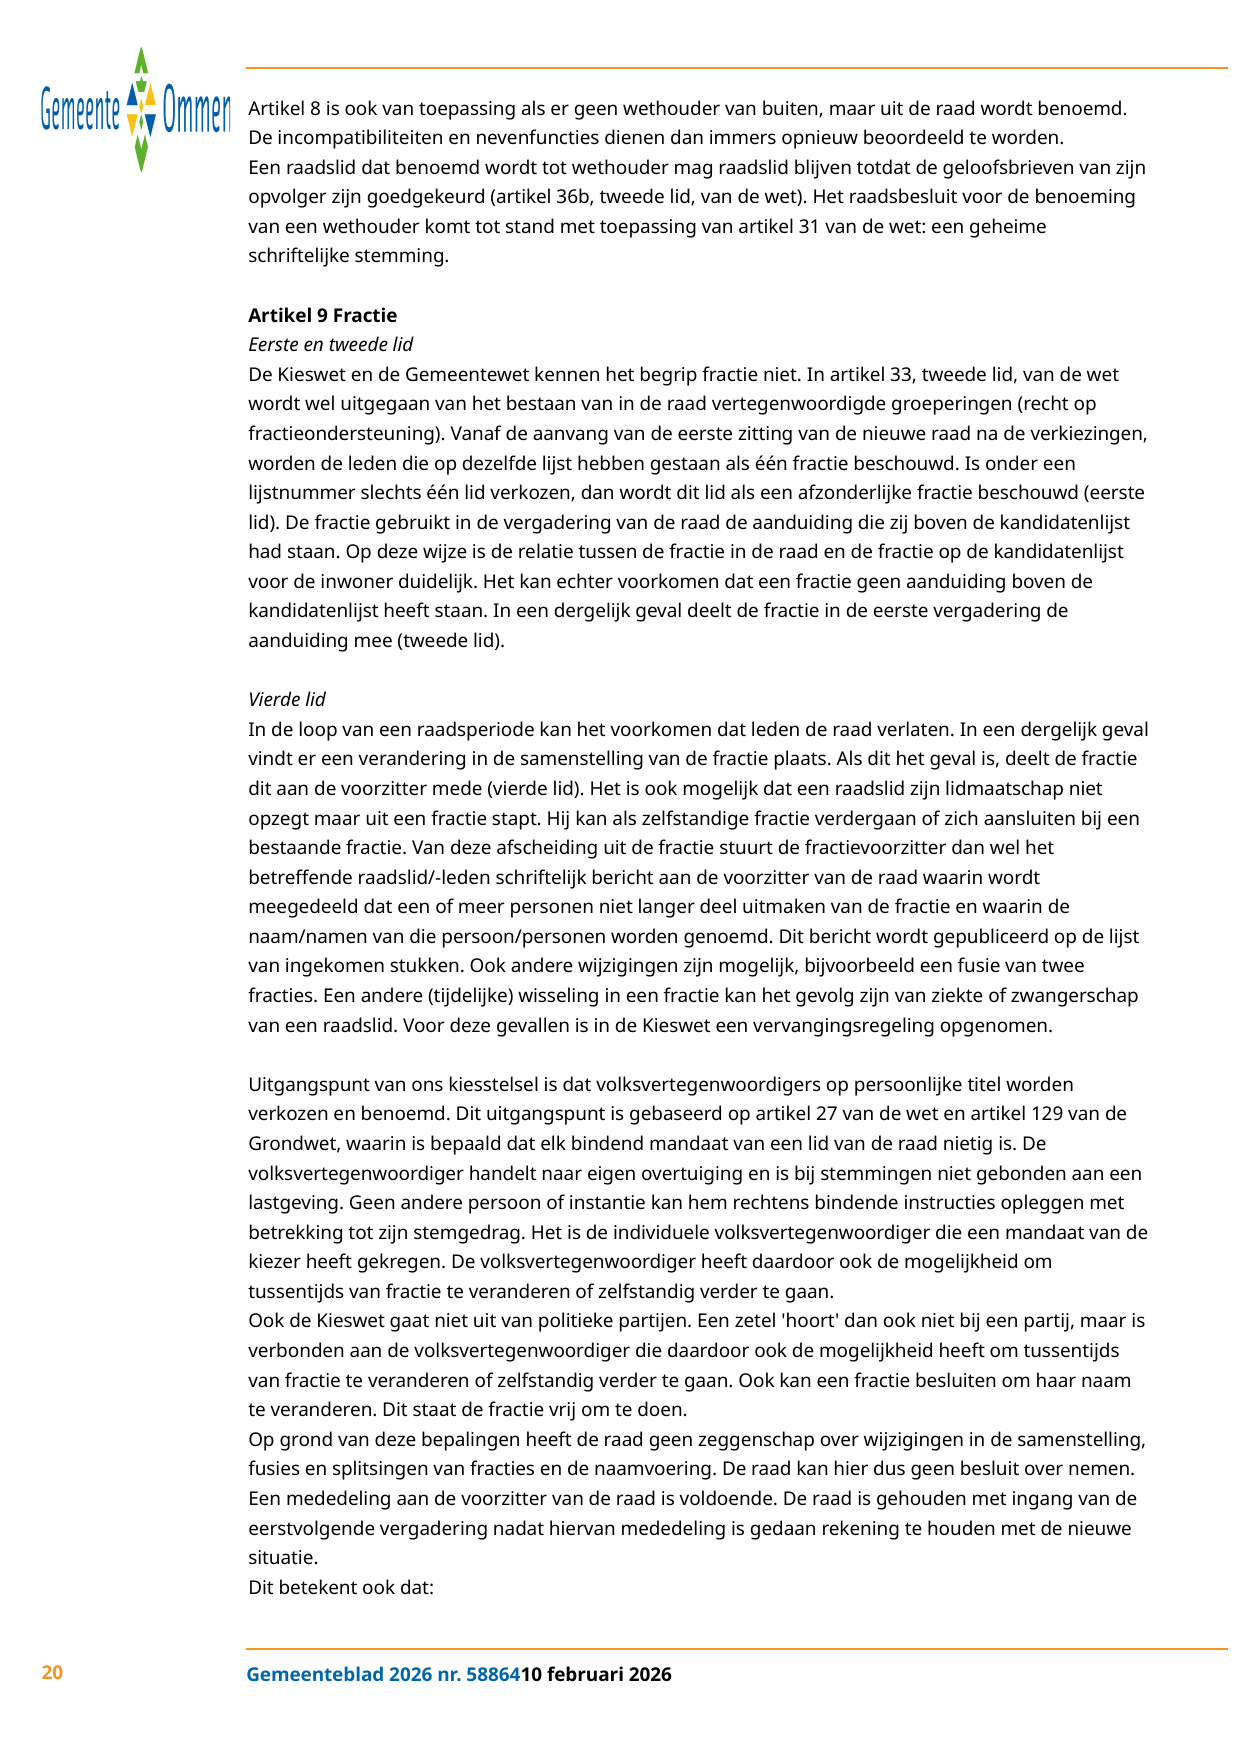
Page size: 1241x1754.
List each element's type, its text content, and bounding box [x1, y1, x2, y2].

text Uitgangspunt van ons kiesstelsel is dat volksvertegenwoordigers op persoonlijke titel worden verkozen en benoemd. Dit uitgangspunt is gebaseerd op artikel 27 van de wet en artikel 129 van de Grondwet, waarin is bepaald dat elk bindend mandaat van een lid van de raad nietig is. De volksvertegenwoordiger handelt naar eigen overtuiging en is bij stemmingen niet gebonden aan een lastgeving. Geen andere persoon of instantie kan hem rechtens bindende instructies opleggen met betrekking tot zijn stemgedrag. Het is de individuele volksvertegenwoordiger die een mandaat van de kiezer heeft gekregen. De volksvertegenwoordiger heeft daardoor ook de mogelijkheid om tussentijds van fractie te veranderen of zelfstandig verder te gaan. [248, 1071, 1152, 1304]
text Artikel 8 is ook van toepassing als er geen wethouder van buiten, maar uit de raad wordt benoemd. De incompatibiliteiten en nevenfuncties dienen dan immers opnieuw beoordeeld te worden. [248, 95, 1152, 150]
text Eerste en tweede lid [248, 331, 1152, 357]
text Dit betekent ook dat: [248, 1574, 1152, 1600]
text Op grond van deze bepalingen heeft de raad geen zeggenschap over wijzigingen in de samenstelling, fusies en splitsingen van fracties en de naamvoering. De raad kan hier dus geen besluit over nemen. Een mededeling aan de voorzitter van de raad is voldoende. De raad is gehouden met ingang van de eerstvolgende vergadering nadat hiervan mededeling is gedaan rekening te houden met de nieuwe situatie. [248, 1426, 1152, 1570]
picture [41, 47, 231, 172]
text Vierde lid [248, 686, 1152, 712]
text Een raadslid dat benoemd wordt tot wethouder mag raadslid blijven totdat de geloofsbrieven van zijn opvolger zijn goedgekeurd (artikel 36b, tweede lid, van de wet). Het raadsbesluit voor de benoeming van een wethouder komt tot stand met toepassing van artikel 31 van de wet: een geheime schriftelijke stemming. [248, 154, 1152, 268]
text Artikel 9 Fractie [248, 302, 1152, 328]
text Ook de Kieswet gaat niet uit van politieke partijen. Een zetel 'hoort' dan ook niet bij een partij, maar is verbonden aan de volksvertegenwoordiger die daardoor ook de mogelijkheid heeft om tussentijds van fractie te veranderen of zelfstandig verder te gaan. Ook kan een fractie besluiten om haar naam te veranderen. Dit staat de fractie vrij om te doen. [248, 1308, 1152, 1422]
text In de loop van een raadsperiode kan het voorkomen dat leden de raad verlaten. In een dergelijk geval vindt er een verandering in de samenstelling van de fractie plaats. Als dit het geval is, deelt de fractie dit aan de voorzitter mede (vierde lid). Het is ook mogelijk dat een raadslid zijn lidmaatschap niet opzegt maar uit een fractie stapt. Hij kan als zelfstandige fractie verdergaan of zich aansluiten bij een bestaande fractie. Van deze afscheiding uit de fractie stuurt de fractievoorzitter dan wel het betreffende raadslid/-leden schriftelijk bericht aan de voorzitter van de raad waarin wordt meegedeeld dat een of meer personen niet langer deel uitmaken van de fractie en waarin de naam/namen van die persoon/personen worden genoemd. Dit bericht wordt gepubliceerd op de lijst van ingekomen stukken. Ook andere wijzigingen zijn mogelijk, bijvoorbeeld een fusie van twee fracties. Een andere (tijdelijke) wisseling in een fractie kan het gevolg zijn van ziekte of zwangerschap van een raadslid. Voor deze gevallen is in de Kieswet een vervangingsregeling opgenomen. [248, 716, 1152, 1038]
text De Kieswet en de Gemeentewet kennen het begrip fractie niet. In artikel 33, tweede lid, van de wet wordt wel uitgegaan van het bestaan van in de raad vertegenwoordigde groeperingen (recht op fractieondersteuning). Vanaf de aanvang van de eerste zitting van de nieuwe raad na de verkiezingen, worden de leden die op dezelfde lijst hebben gestaan als één fractie beschouwd. Is onder een lijstnummer slechts één lid verkozen, dan wordt dit lid als een afzonderlijke fractie beschouwd (eerste lid). De fractie gebruikt in de vergadering van de raad de aanduiding die zij boven de kandidatenlijst had staan. Op deze wijze is de relatie tussen de fractie in de raad en de fractie op de kandidatenlijst voor de inwoner duidelijk. Het kan echter voorkomen dat een fractie geen aanduiding boven de kandidatenlijst heeft staan. In een dergelijk geval deelt de fractie in de eerste vergadering de aanduiding mee (tweede lid). [248, 361, 1152, 653]
